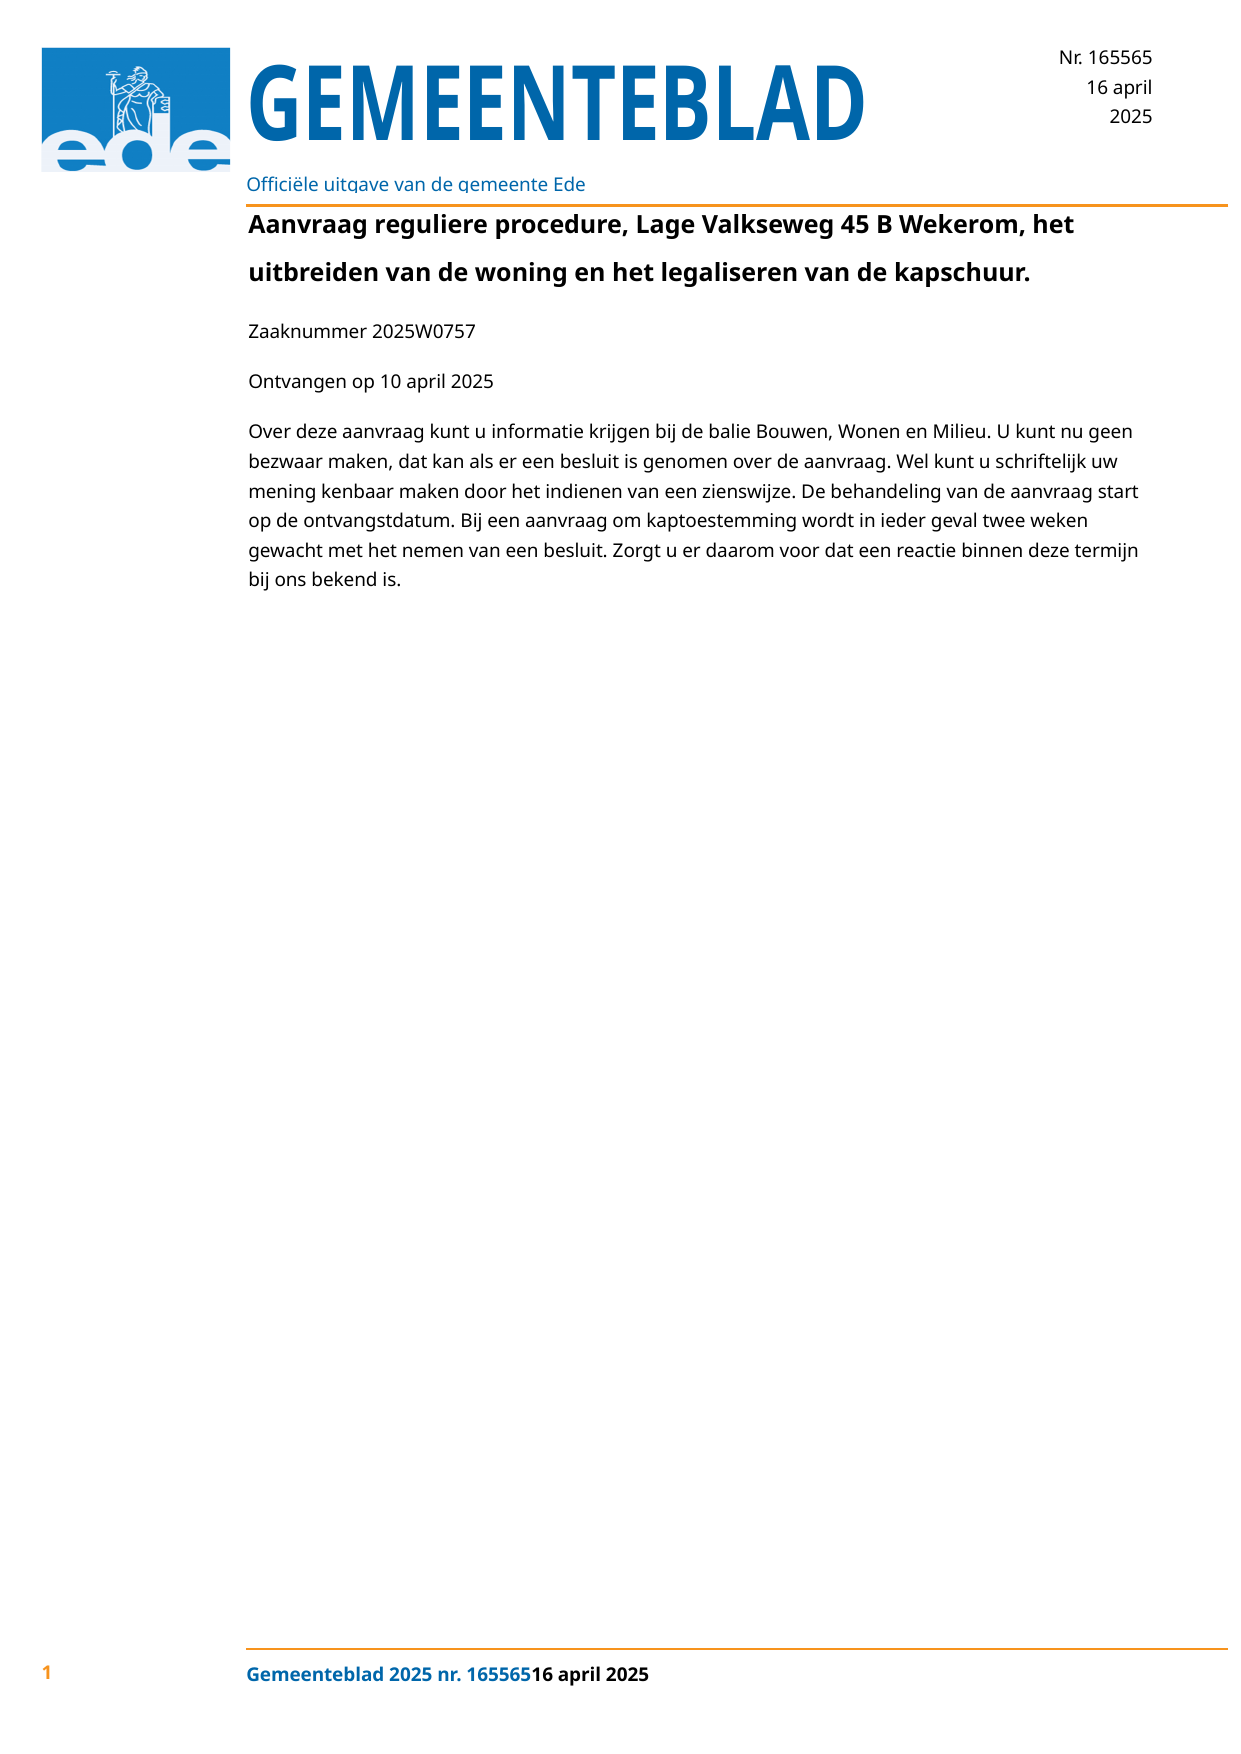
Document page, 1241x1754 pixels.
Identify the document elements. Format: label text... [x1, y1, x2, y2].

picture [41, 47, 231, 172]
text Over deze aanvraag kunt u informatie krijgen bij de balie Bouwen, Wonen en Milieu. U kunt nu geen bezwaar maken, dat kan als er een besluit is genomen over de aanvraag. Wel kunt u schriftelijk uw mening kenbaar maken door het indienen van een zienswijze. De behandeling van de aanvraag start op de ontvangstdatum. Bij een aanvraag om kaptoestemming wordt in ieder geval twee weken gewacht met het nemen van een besluit. Zorgt u er daarom voor dat een reactie binnen deze termijn bij ons bekend is. [248, 419, 1152, 592]
text Ontvangen op 10 april 2025 [248, 368, 1152, 394]
text Aanvraag reguliere procedure, Lage Valkseweg 45 B Wekerom, het uitbreiden van de woning en het legaliseren van de kapschuur. [248, 207, 1152, 288]
text Zaaknummer 2025W0757 [248, 318, 1152, 344]
